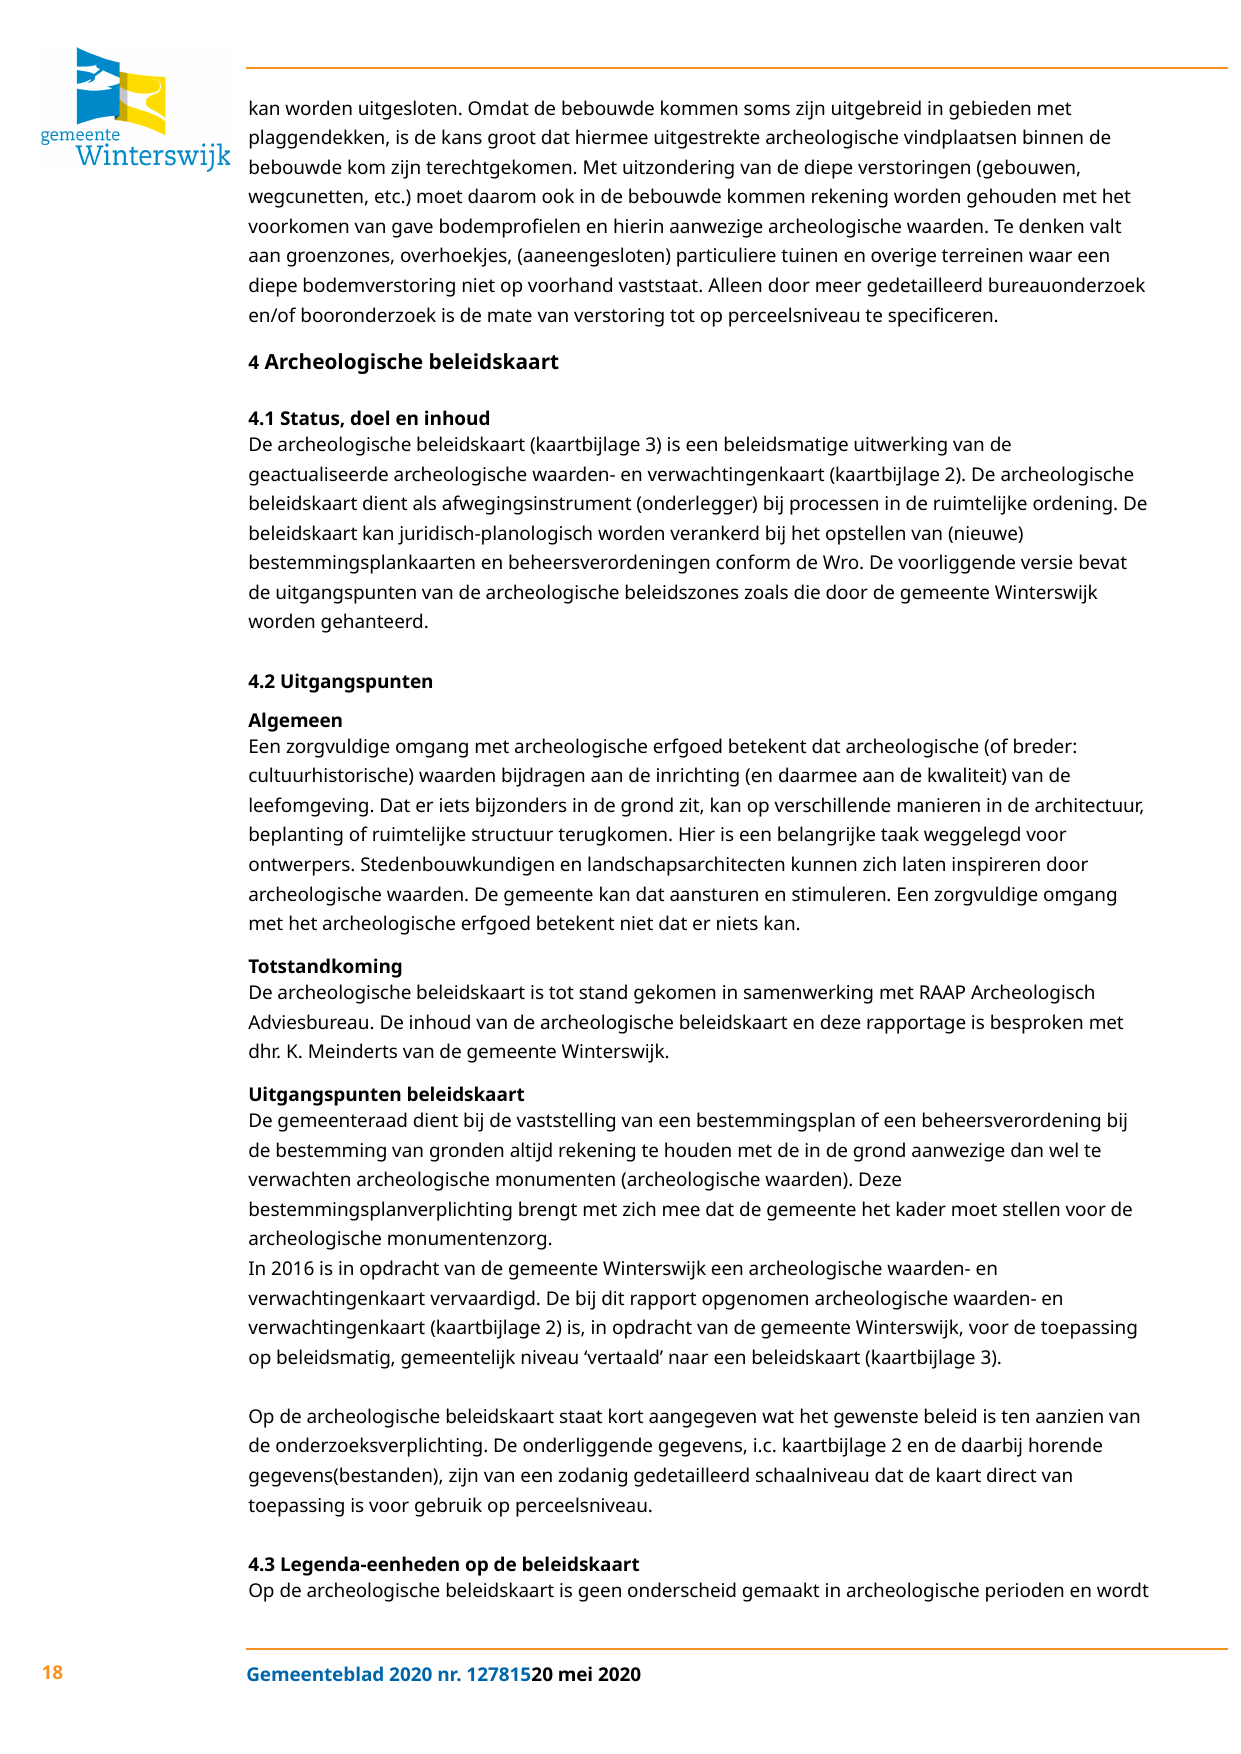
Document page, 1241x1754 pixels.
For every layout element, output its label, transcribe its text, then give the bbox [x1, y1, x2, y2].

text Een zorgvuldige omgang met archeologische erfgoed betekent dat archeologische (of breder: cultuurhistorische) waarden bijdragen aan de inrichting (en daarmee aan de kwaliteit) van de leefomgeving. Dat er iets bijzonders in de grond zit, kan op verschillende manieren in de architectuur, beplanting of ruimtelijke structuur terugkomen. Hier is een belangrijke taak weggelegd voor ontwerpers. Stedenbouwkundigen en landschapsarchitecten kunnen zich laten inspireren door archeologische waarden. De gemeente kan dat aansturen en stimuleren. Een zorgvuldige omgang met het archeologische erfgoed betekent niet dat er niets kan. [248, 733, 1152, 936]
text 4.1 Status, doel en inhoud [248, 406, 1152, 431]
text Algemeen [248, 707, 1152, 733]
text De archeologische beleidskaart is tot stand gekomen in samenwerking met RAAP Archeologisch Adviesbureau. De inhoud van de archeologische beleidskaart en deze rapportage is besproken met dhr. K. Meinderts van de gemeente Winterswijk. [248, 979, 1152, 1064]
text Op de archeologische beleidskaart is geen onderscheid gemaakt in archeologische perioden en wordt [248, 1577, 1152, 1602]
picture [41, 47, 231, 172]
text Uitgangspunten beleidskaart [248, 1082, 1152, 1107]
text Op de archeologische beleidskaart staat kort aangegeven wat het gewenste beleid is ten aanzien van de onderzoeksverplichting. De onderliggende gegevens, i.c. kaartbijlage 2 en de daarbij horende gegevens(bestanden), zijn van een zodanig gedetailleerd schaalniveau dat de kaart direct van toepassing is voor gebruik op perceelsniveau. [248, 1403, 1152, 1518]
text In 2016 is in opdracht van de gemeente Winterswijk een archeologische waarden- en verwachtingenkaart vervaardigd. De bij dit rapport opgenomen archeologische waarden- en verwachtingenkaart (kaartbijlage 2) is, in opdracht van de gemeente Winterswijk, voor de toepassing op beleidsmatig, gemeentelijk niveau ‘vertaald’ naar een beleidskaart (kaartbijlage 3). [248, 1255, 1152, 1370]
text Totstandkoming [248, 953, 1152, 979]
text kan worden uitgesloten. Omdat de bebouwde kommen soms zijn uitgebreid in gebieden met plaggendekken, is de kans groot dat hiermee uitgestrekte archeologische vindplaatsen binnen de bebouwde kom zijn terechtgekomen. Met uitzondering van de diepe verstoringen (gebouwen, wegcunetten, etc.) moet daarom ook in de bebouwde kommen rekening worden gehouden met het voorkomen van gave bodemprofielen en hierin aanwezige archeologische waarden. Te denken valt aan groenzones, overhoekjes, (aaneengesloten) particuliere tuinen en overige terreinen waar een diepe bodemverstoring niet op voorhand vaststaat. Alleen door meer gedetailleerd bureauonderzoek en/of booronderzoek is de mate van verstoring tot op perceelsniveau te specificeren. [248, 95, 1152, 328]
picture [225, 153, 231, 162]
text 4.2 Uitgangspunten [248, 668, 1152, 694]
text 4.3 Legenda-eenheden op de beleidskaart [248, 1551, 1152, 1577]
text 4 Archeologische beleidskaart [248, 347, 1152, 376]
text De archeologische beleidskaart (kaartbijlage 3) is een beleidsmatige uitwerking van de geactualiseerde archeologische waarden- en verwachtingenkaart (kaartbijlage 2). De archeologische beleidskaart dient als afwegingsinstrument (onderlegger) bij processen in de ruimtelijke ordening. De beleidskaart kan juridisch-planologisch worden verankerd bij het opstellen van (nieuwe) bestemmingsplankaarten en beheersverordeningen conform de Wro. De voorliggende versie bevat de uitgangspunten van de archeologische beleidszones zoals die door de gemeente Winterswijk worden gehanteerd. [248, 431, 1152, 634]
text De gemeenteraad dient bij de vaststelling van een bestemmingsplan of een beheersverordening bij de bestemming van gronden altijd rekening te houden met de in de grond aanwezige dan wel te verwachten archeologische monumenten (archeologische waarden). Deze bestemmingsplanverplichting brengt met zich mee dat de gemeente het kader moet stellen voor de archeologische monumentenzorg. [248, 1107, 1152, 1251]
